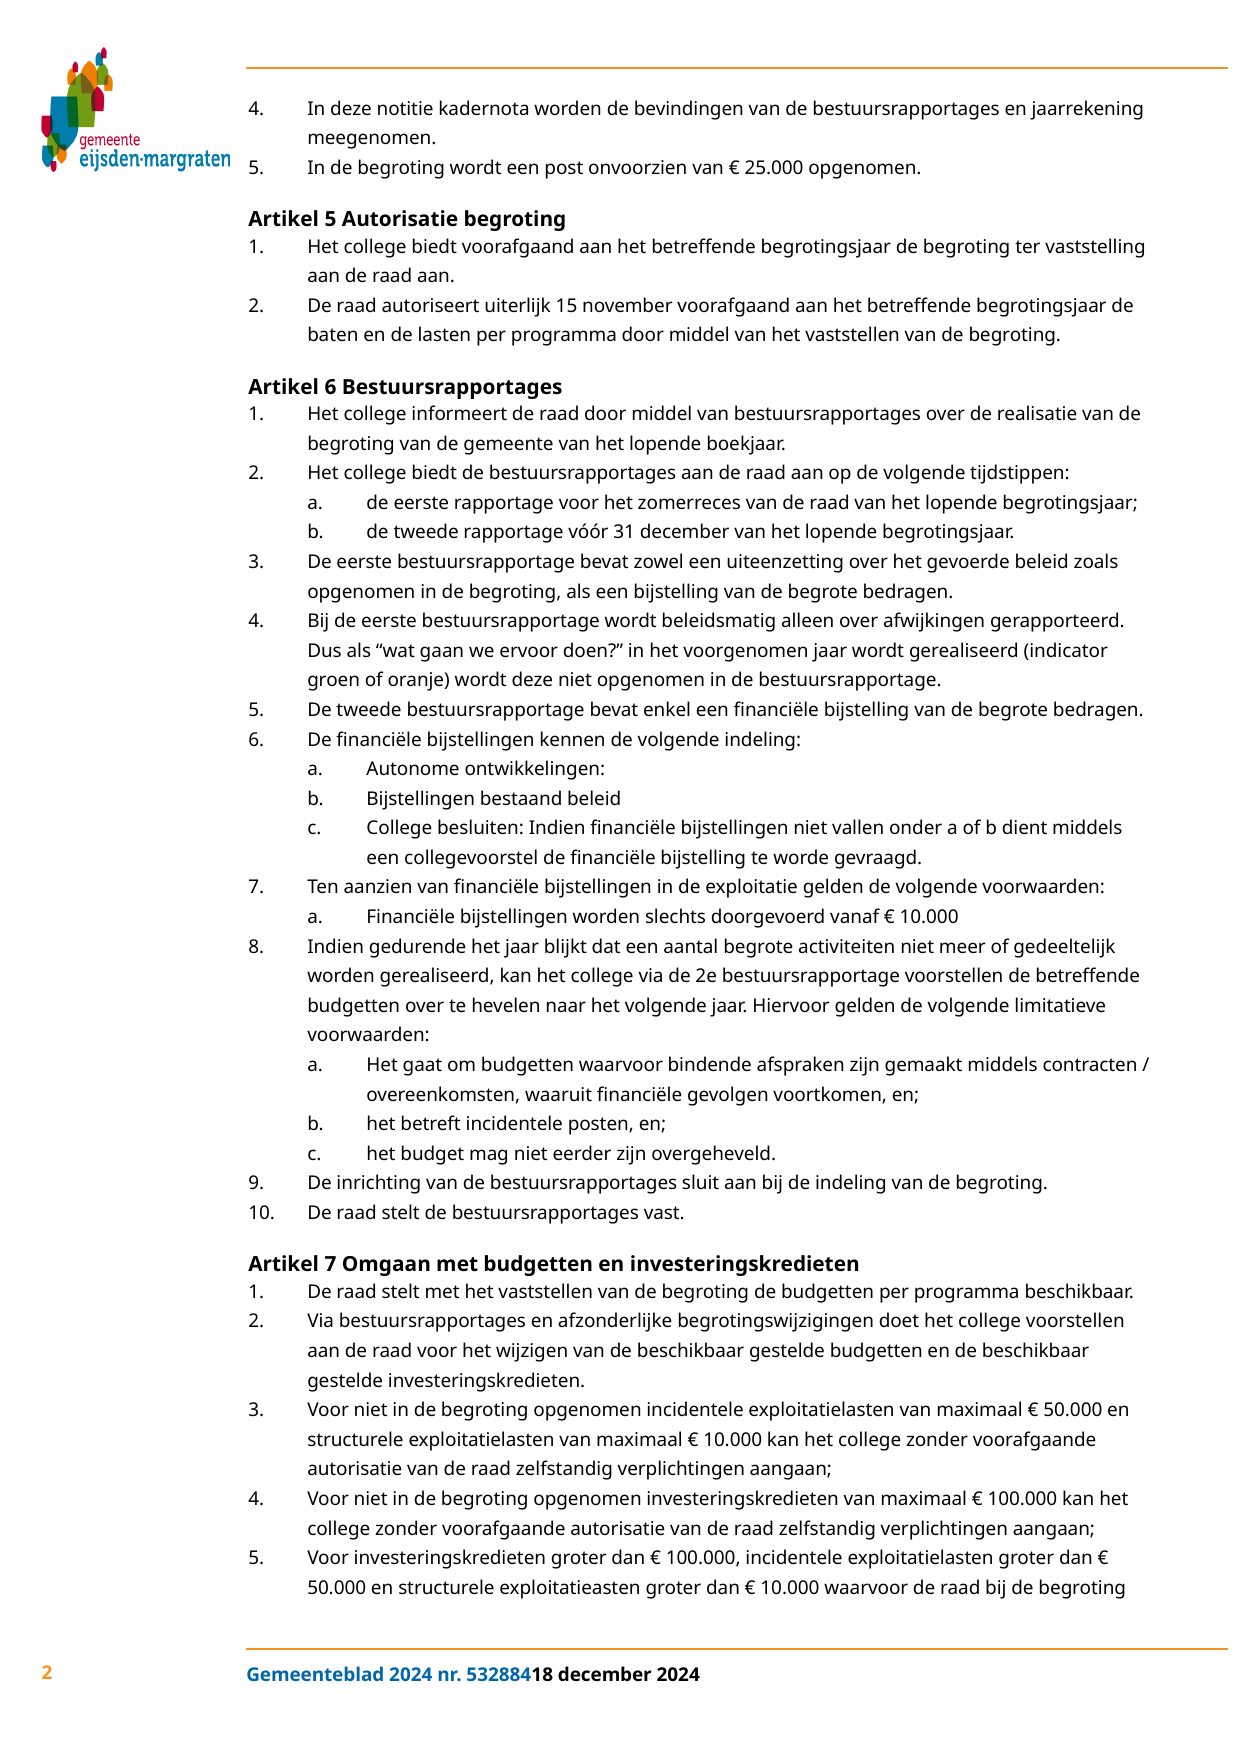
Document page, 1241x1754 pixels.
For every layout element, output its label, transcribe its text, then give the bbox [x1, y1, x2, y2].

list Voor investeringskredieten groter dan € 100.000, incidentele exploitatielasten groter dan € 50.000 en structurele exploitatieasten groter dan € 10.000 waarvoor de raad bij de begroting [248, 1544, 1152, 1599]
text Artikel 7 Omgaan met budgetten en investeringskredieten [248, 1249, 1152, 1278]
list het budget mag niet eerder zijn overgeheveld. [307, 1140, 1152, 1166]
list Financiële bijstellingen worden slechts doorgevoerd vanaf € 10.000 [307, 903, 1152, 929]
list Het college informeert de raad door middel van bestuursrapportages over de realisatie van de begroting van de gemeente van het lopende boekjaar. [248, 400, 1152, 456]
list Voor niet in de begroting opgenomen incidentele exploitatielasten van maximaal € 50.000 en structurele exploitatielasten van maximaal € 10.000 kan het college zonder voorafgaande autorisatie van de raad zelfstandig verplichtingen aangaan; [248, 1396, 1152, 1481]
list De inrichting van de bestuursrapportages sluit aan bij de indeling van de begroting. [248, 1169, 1152, 1195]
list Het college biedt voorafgaand aan het betreffende begrotingsjaar de begroting ter vaststelling aan de raad aan. [248, 233, 1152, 288]
list De eerste bestuursrapportage bevat zowel een uiteenzetting over het gevoerde beleid zoals opgenomen in de begroting, als een bijstelling van de begrote bedragen. [248, 548, 1152, 604]
list De raad stelt de bestuursrapportages vast. [248, 1199, 1152, 1225]
list Bij de eerste bestuursrapportage wordt beleidsmatig alleen over afwijkingen gerapporteerd. Dus als “wat gaan we ervoor doen?” in het voorgenomen jaar wordt gerealiseerd (indicator groen of oranje) wordt deze niet opgenomen in de bestuursrapportage. [248, 607, 1152, 692]
list Het gaat om budgetten waarvoor bindende afspraken zijn gemaakt middels contracten / overeenkomsten, waaruit financiële gevolgen voortkomen, en; [307, 1051, 1152, 1107]
list Ten aanzien van financiële bijstellingen in de exploitatie gelden de volgende voorwaarden: [248, 874, 1152, 899]
list De tweede bestuursrapportage bevat enkel een financiële bijstelling van de begrote bedragen. [248, 696, 1152, 722]
list De raad stelt met het vaststellen van de begroting de budgetten per programma beschikbaar. [248, 1278, 1152, 1304]
list het betreft incidentele posten, en; [307, 1110, 1152, 1136]
list Het college biedt de bestuursrapportages aan de raad aan op de volgende tijdstippen: [248, 459, 1152, 485]
list Via bestuursrapportages en afzonderlijke begrotingswijzigingen doet het college voorstellen aan de raad voor het wijzigen van de beschikbaar gestelde budgetten en de beschikbaar gestelde investeringskredieten. [248, 1308, 1152, 1392]
list Bijstellingen bestaand beleid [307, 785, 1152, 811]
list de tweede rapportage vóór 31 december van het lopende begrotingsjaar. [307, 519, 1152, 544]
list De raad autoriseert uiterlijk 15 november voorafgaand aan het betreffende begrotingsjaar de baten en de lasten per programma door middel van het vaststellen van de begroting. [248, 292, 1152, 347]
list de eerste rapportage voor het zomerreces van de raad van het lopende begrotingsjaar; [307, 489, 1152, 515]
list College besluiten: Indien financiële bijstellingen niet vallen onder a of b dient middels een collegevoorstel de financiële bijstelling te worde gevraagd. [307, 814, 1152, 870]
list In de begroting wordt een post onvoorzien van € 25.000 opgenomen. [248, 154, 1152, 180]
text Artikel 5 Autorisatie begroting [248, 204, 1152, 233]
text Artikel 6 Bestuursrapportages [248, 372, 1152, 400]
list In deze notitie kadernota worden de bevindingen van de bestuursrapportages en jaarrekening meegenomen. [248, 95, 1152, 150]
list Voor niet in de begroting opgenomen investeringskredieten van maximaal € 100.000 kan het college zonder voorafgaande autorisatie van de raad zelfstandig verplichtingen aangaan; [248, 1485, 1152, 1540]
list Autonome ontwikkelingen: [307, 755, 1152, 781]
list De financiële bijstellingen kennen de volgende indeling: [248, 726, 1152, 752]
picture [41, 47, 231, 172]
list Indien gedurende het jaar blijkt dat een aantal begrote activiteiten niet meer of gedeeltelijk worden gerealiseerd, kan het college via de 2e bestuursrapportage voorstellen de betreffende budgetten over te hevelen naar het volgende jaar. Hiervoor gelden de volgende limitatieve voorwaarden: [248, 933, 1152, 1047]
